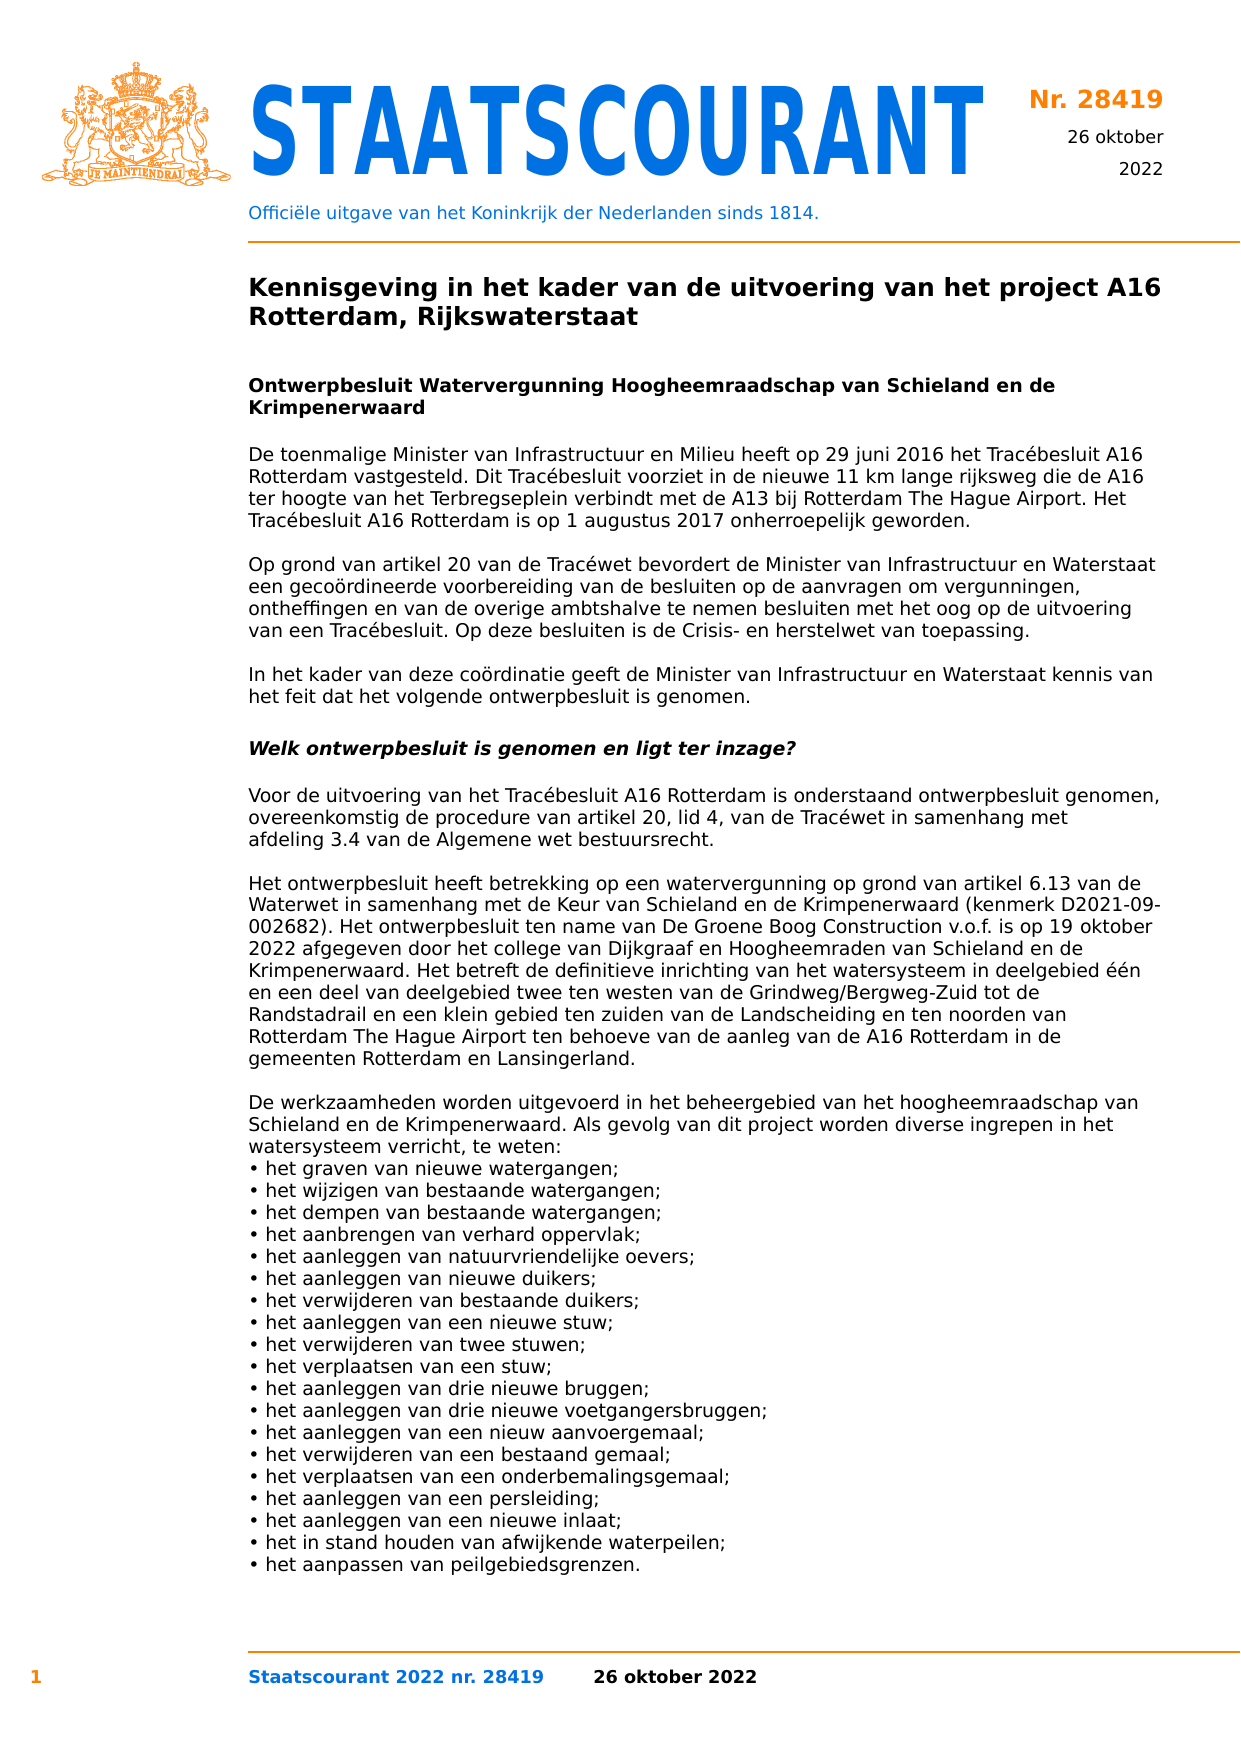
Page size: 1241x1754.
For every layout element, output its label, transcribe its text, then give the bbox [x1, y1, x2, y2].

text Op grond van artikel 20 van de Tracéwet bevordert de Minister van Infrastructuur en Waterstaat een gecoördineerde voorbereiding van de besluiten op de aanvragen om vergunningen, ontheffingen en van de overige ambtshalve te nemen besluiten met het oog op de uitvoering van een Tracébesluit. Op deze besluiten is de Crisis- en herstelwet van toepassing. [248, 554, 1163, 642]
table_cell 2022 [998, 153, 1240, 203]
table_header Nr. 28419 [998, 62, 1240, 121]
text Het ontwerpbesluit heeft betrekking op een watervergunning op grond van artikel 6.13 van de Waterwet in samenhang met de Keur van Schieland en de Krimpenerwaard (kenmerk D2021-09-002682). Het ontwerpbesluit ten name van De Groene Boog Construction v.o.f. is op 19 oktober 2022 afgegeven door het college van Dijkgraaf en Hoogheemraden van Schieland en de Krimpenerwaard. Het betreft de definitieve inrichting van het watersysteem in deelgebied één en een deel van deel­gebied twee ten westen van de Grindweg/Bergweg-Zuid tot de Randstadrail en een klein gebied ten zuiden van de Landscheiding en ten noorden van Rotterdam The Hague Airport ten behoeve van de aanleg van de A16 Rotterdam in de gemeenten Rotterdam en Lansingerland. [248, 872, 1163, 1070]
text • het aanleggen van drie nieuwe voetgangersbruggen; [248, 1400, 1163, 1422]
text • het wijzigen van bestaande watergangen; [248, 1180, 1163, 1202]
subtitle Kennisgeving in het kader van de uitvoering van het project A16 Rotterdam, Rijkswaterstaat [248, 273, 1163, 331]
text • het verplaatsen van een stuw; [248, 1356, 1163, 1378]
text • het aanleggen van een persleiding; [248, 1488, 1163, 1510]
text • het aanbrengen van verhard oppervlak; [248, 1224, 1163, 1246]
text • het verwijderen van bestaande duikers; [248, 1290, 1163, 1312]
text • het verwijderen van twee stuwen; [248, 1334, 1163, 1356]
table_cell 26 oktober [998, 121, 1240, 153]
table_header STAATSCOURANT [248, 62, 998, 203]
text • het in stand houden van afwijkende waterpeilen; [248, 1532, 1163, 1554]
text • het aanleggen van een nieuw aanvoergemaal; [248, 1422, 1163, 1444]
text • het aanleggen van nieuwe duikers; [248, 1268, 1163, 1290]
subtitle Ontwerpbesluit Watervergunning Hoogheemraadschap van Schieland en de Krimpenerwaard [248, 375, 1163, 419]
text • het verwijderen van een bestaand gemaal; [248, 1444, 1163, 1466]
text In het kader van deze coördinatie geeft de Minister van Infrastructuur en Waterstaat kennis van het feit dat het volgende ontwerpbesluit is genomen. [248, 664, 1163, 708]
text • het graven van nieuwe watergangen; [248, 1158, 1163, 1180]
text • het aanpassen van peilgebiedsgrenzen. [248, 1554, 1163, 1576]
text • het aanleggen van natuurvriendelijke oevers; [248, 1246, 1163, 1268]
table_header [25, 62, 248, 241]
text • het verplaatsen van een onderbemalingsgemaal; [248, 1466, 1163, 1488]
text Voor de uitvoering van het Tracébesluit A16 Rotterdam is onderstaand ontwerpbesluit genomen, overeenkomstig de procedure van artikel 20, lid 4, van de Tracéwet in samenhang met afdeling 3.4 van de Algemene wet bestuursrecht. [248, 784, 1163, 851]
text De werkzaamheden worden uitgevoerd in het beheergebied van het hoogheemraadschap van Schieland en de Krimpenerwaard. Als gevolg van dit project worden diverse ingrepen in het water­systeem verricht, te weten: [248, 1092, 1163, 1158]
text • het dempen van bestaande watergangen; [248, 1202, 1163, 1224]
subtitle Welk ontwerpbesluit is genomen en ligt ter inzage? [248, 738, 1163, 759]
text • het aanleggen van een nieuwe inlaat; [248, 1510, 1163, 1532]
text • het aanleggen van een nieuwe stuw; [248, 1312, 1163, 1334]
picture [41, 62, 231, 186]
text • het aanleggen van drie nieuwe bruggen; [248, 1378, 1163, 1400]
text De toenmalige Minister van Infrastructuur en Milieu heeft op 29 juni 2016 het Tracébesluit A16 Rotterdam vastgesteld. Dit Tracébesluit voorziet in de nieuwe 11 km lange rijksweg die de A16 ter hoogte van het Terbregseplein verbindt met de A13 bij Rotterdam The Hague Airport. Het Tracébesluit A16 Rotterdam is op 1 augustus 2017 onherroepelijk geworden. [248, 444, 1163, 532]
table_cell Officiële uitgave van het Koninkrijk der Nederlanden sinds 1814. [248, 203, 1240, 241]
